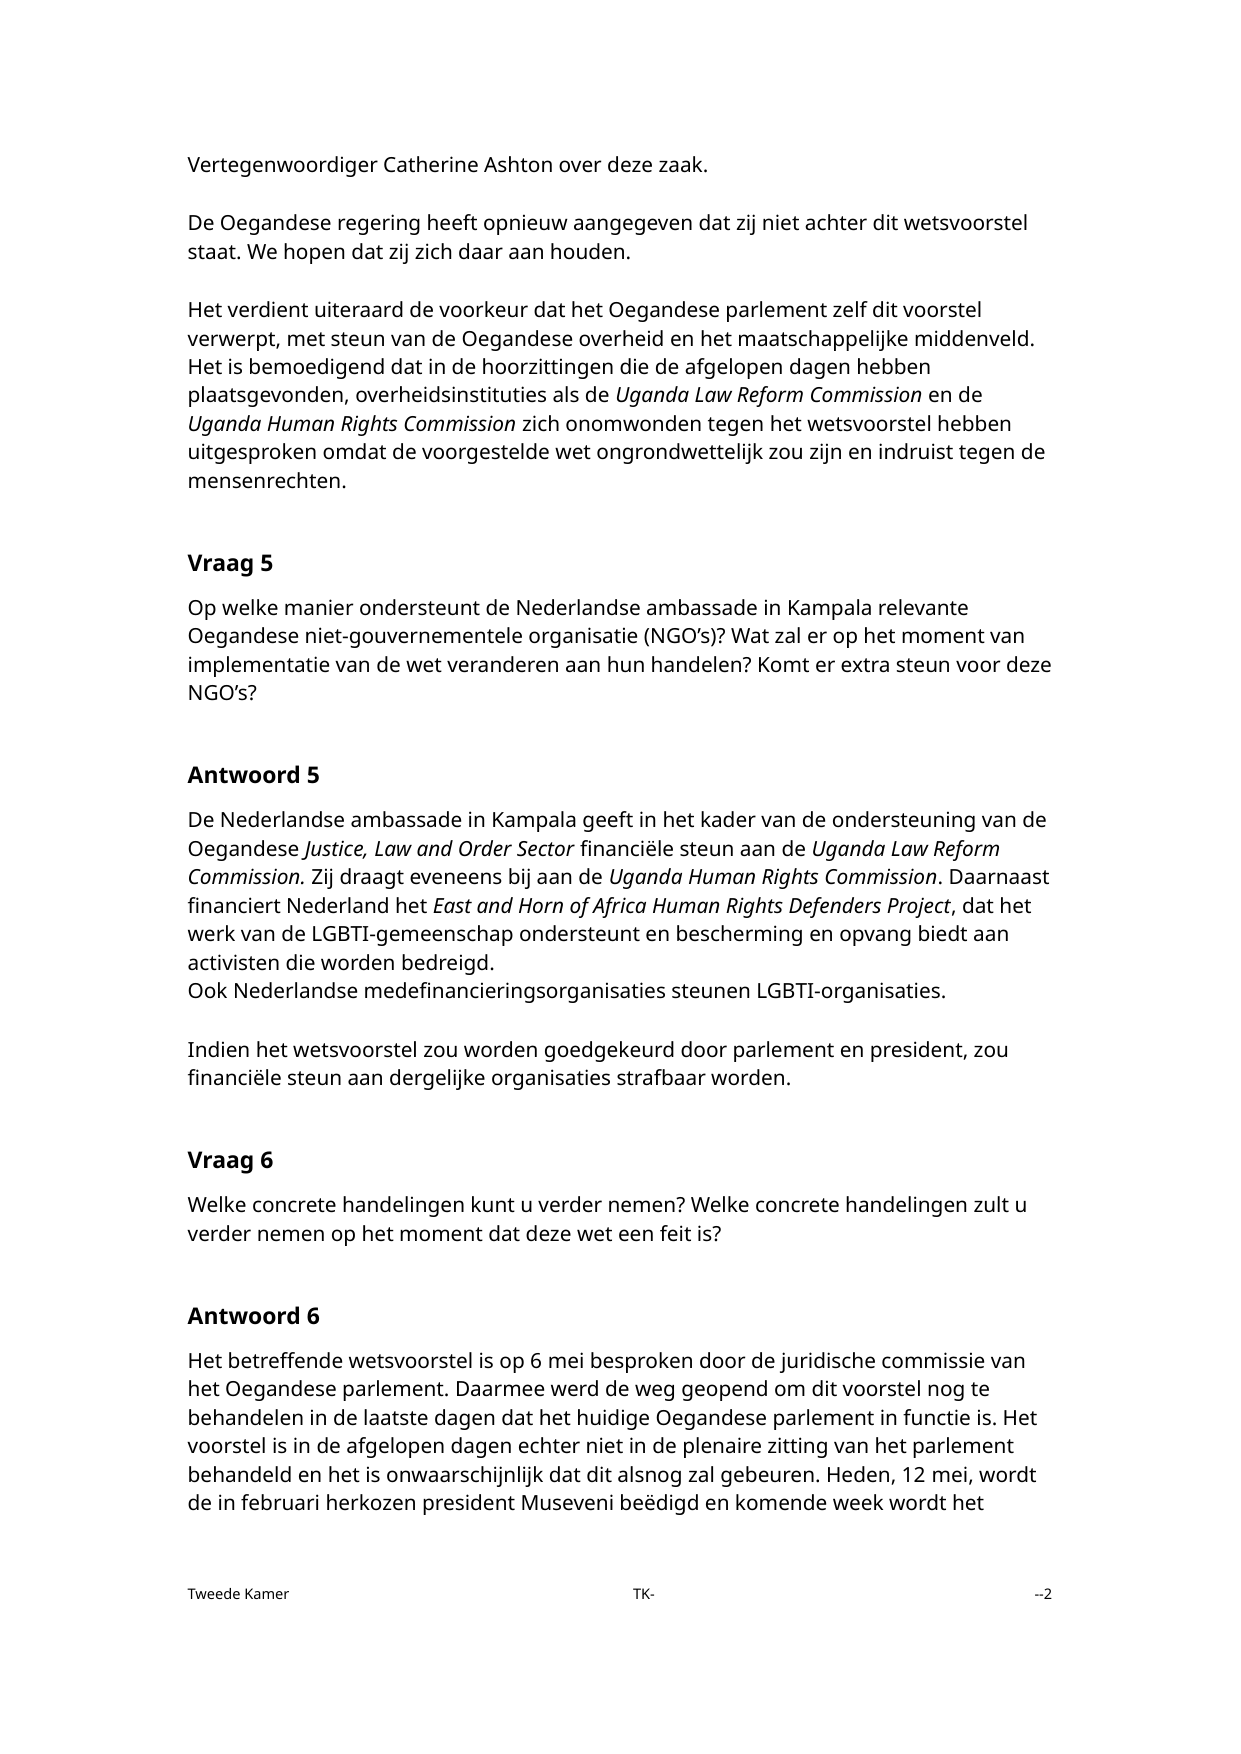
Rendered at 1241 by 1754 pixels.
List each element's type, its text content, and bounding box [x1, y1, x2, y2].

text Ook Nederlandse medefinancieringsorganisaties steunen LGBTI-organisaties. [187, 976, 1053, 1005]
text Vertegenwoordiger Catherine Ashton over deze zaak. [187, 150, 1053, 178]
text De Oegandese regering heeft opnieuw aangegeven dat zij niet achter dit wetsvoorstel staat. We hopen dat zij zich daar aan houden. [187, 208, 1053, 265]
text De Nederlandse ambassade in Kampala geeft in het kader van de ondersteuning van de Oegandese Justice, Law and Order Sector financiële steun aan de Uganda Law Reform Commission. Zij draagt eveneens bij aan de Uganda Human Rights Commission. Daarnaast financiert Nederland het East and Horn of Africa Human Rights Defenders Project, dat het werk van de LGBTI-gemeenschap ondersteunt en bescherming en opvang biedt aan activisten die worden bedreigd. [187, 806, 1053, 976]
text Het verdient uiteraard de voorkeur dat het Oegandese parlement zelf dit voorstel verwerpt, met steun van de Oegandese overheid en het maatschappelijke middenveld. Het is bemoedigend dat in de hoorzittingen die de afgelopen dagen hebben plaatsgevonden, overheidsinstituties als de Uganda Law Reform Commission en de Uganda Human Rights Commission zich onomwonden tegen het wetsvoorstel hebben uitgesproken omdat de voorgestelde wet ongrondwettelijk zou zijn en indruist tegen de mensenrechten. [187, 295, 1053, 494]
subtitle Vraag 5 [187, 547, 1053, 578]
text Welke concrete handelingen kunt u verder nemen? Welke concrete handelingen zult u verder nemen op het moment dat deze wet een feit is? [187, 1190, 1053, 1247]
subtitle Antwoord 5 [187, 759, 1053, 791]
text Het betreffende wetsvoorstel is op 6 mei besproken door de juridische commissie van het Oegandese parlement. Daarmee werd de weg geopend om dit voorstel nog te behandelen in de laatste dagen dat het huidige Oegandese parlement in functie is. Het voorstel is in de afgelopen dagen echter niet in de plenaire zitting van het parlement behandeld en het is onwaarschijnlijk dat dit alsnog zal gebeuren. Heden, 12 mei, wordt de in februari herkozen president Museveni beëdigd en komende week wordt het [187, 1346, 1053, 1517]
subtitle Vraag 6 [187, 1144, 1053, 1175]
subtitle Antwoord 6 [187, 1300, 1053, 1331]
text Indien het wetsvoorstel zou worden goedgekeurd door parlement en president, zou financiële steun aan dergelijke organisaties strafbaar worden. [187, 1035, 1053, 1092]
text Op welke manier ondersteunt de Nederlandse ambassade in Kampala relevante Oegandese niet-gouvernementele organisatie (NGO’s)? Wat zal er op het moment van implementatie van de wet veranderen aan hun handelen? Komt er extra steun voor deze NGO’s? [187, 593, 1053, 707]
